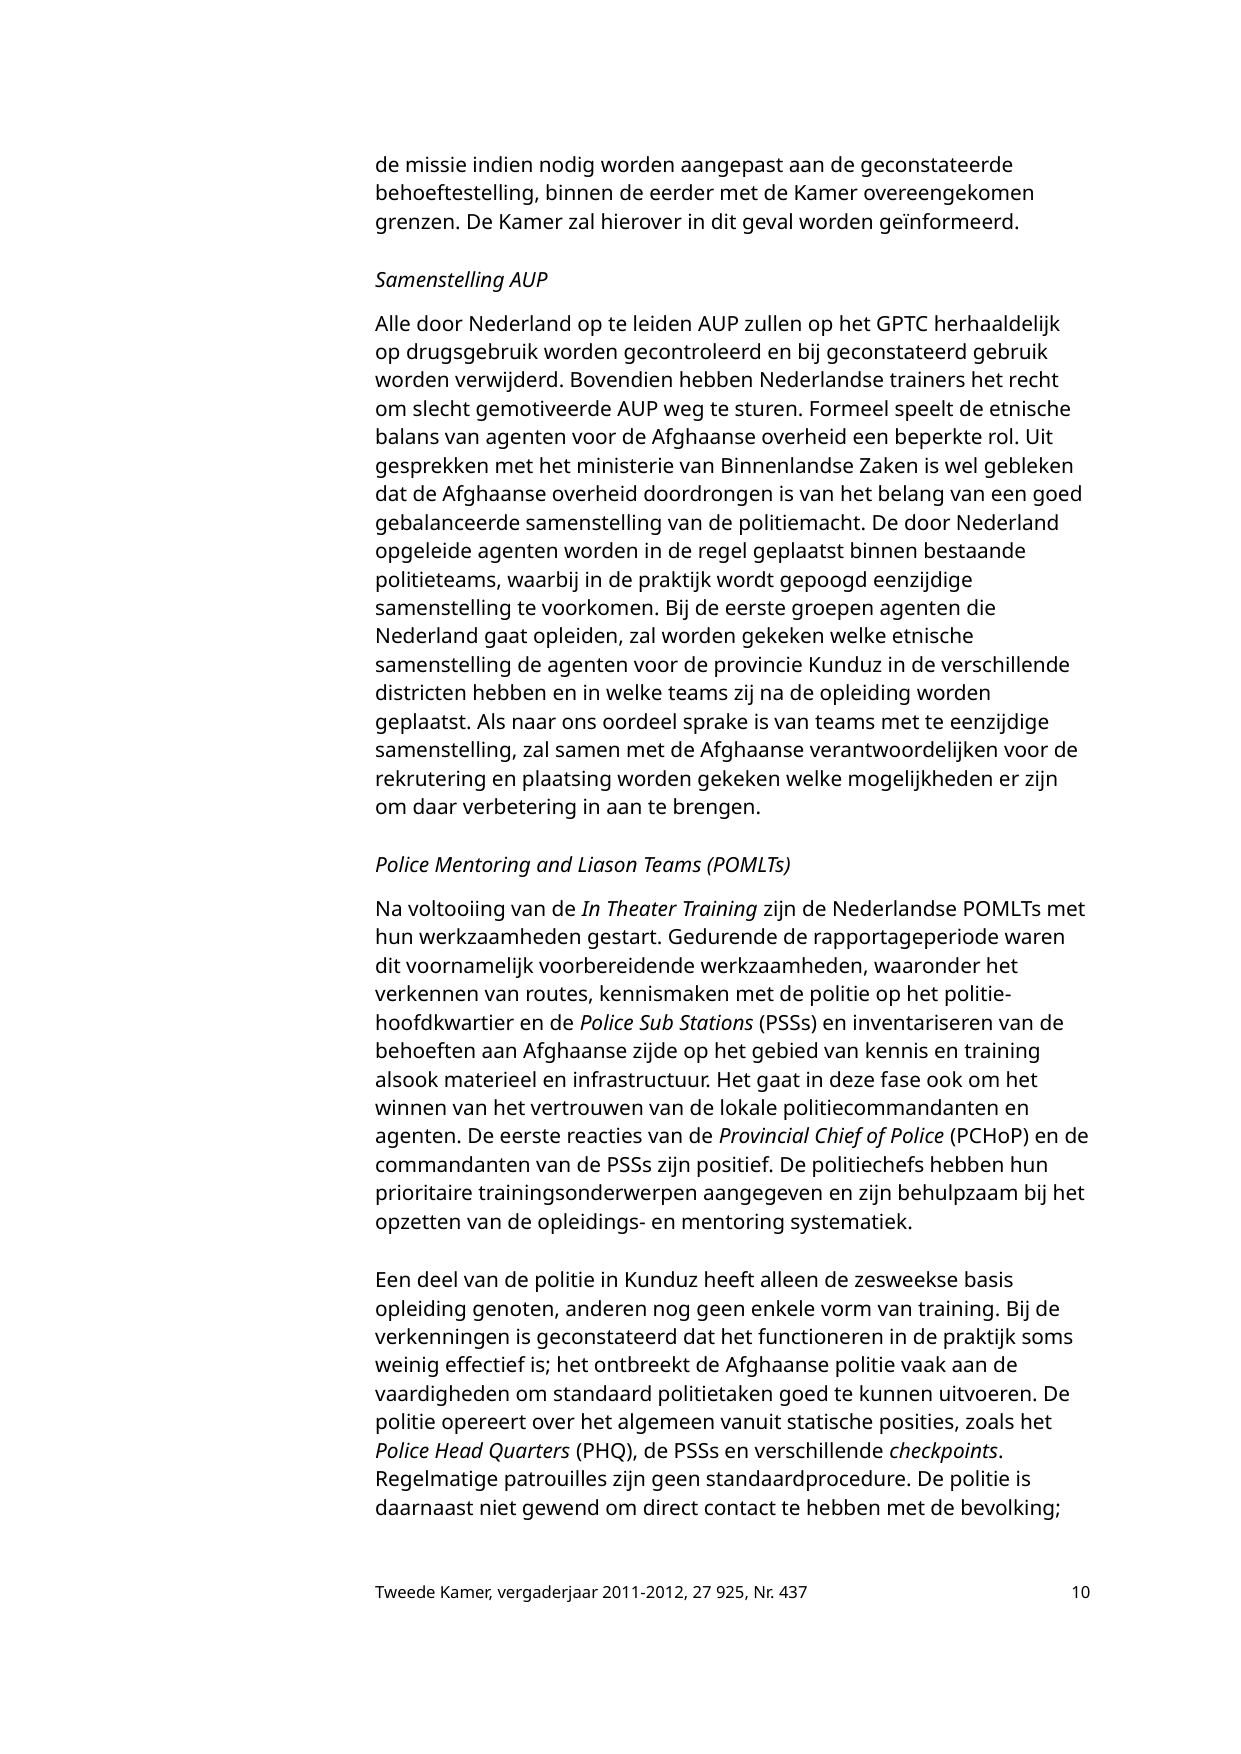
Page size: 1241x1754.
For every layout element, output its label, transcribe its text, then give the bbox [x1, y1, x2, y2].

text Police Mentoring and Liason Teams (POMLTs) [375, 851, 1090, 879]
text Samenstelling AUP [375, 265, 1090, 294]
text Na voltooiing van de In Theater Training zijn de Nederlandse POMLTs met hun werkzaamheden gestart. Gedurende de rapportageperiode waren dit voornamelijk voorbereidende werkzaamheden, waaronder het verkennen van routes, kennismaken met de politie op het politie-hoofdkwartier en de Police Sub Stations (PSSs) en inventariseren van de behoeften aan Afghaanse zijde op het gebied van kennis en training alsook materieel en infrastructuur. Het gaat in deze fase ook om het winnen van het vertrouwen van de lokale politiecommandanten en agenten. De eerste reacties van de Provincial Chief of Police (PCHoP) en de commandanten van de PSSs zijn positief. De politiechefs hebben hun prioritaire trainingsonderwerpen aangegeven en zijn behulpzaam bij het opzetten van de opleidings- en mentoring systematiek. [375, 894, 1090, 1235]
text Alle door Nederland op te leiden AUP zullen op het GPTC herhaaldelijk op drugsgebruik worden gecontroleerd en bij geconstateerd gebruik worden verwijderd. Bovendien hebben Nederlandse trainers het recht om slecht gemotiveerde AUP weg te sturen. Formeel speelt de etnische balans van agenten voor de Afghaanse overheid een beperkte rol. Uit gesprekken met het ministerie van Binnenlandse Zaken is wel gebleken dat de Afghaanse overheid doordrongen is van het belang van een goed gebalanceerde samenstelling van de politiemacht. De door Nederland opgeleide agenten worden in de regel geplaatst binnen bestaande politieteams, waarbij in de praktijk wordt gepoogd eenzijdige samenstelling te voorkomen. Bij de eerste groepen agenten die Nederland gaat opleiden, zal worden gekeken welke etnische samenstelling de agenten voor de provincie Kunduz in de verschillende districten hebben en in welke teams zij na de opleiding worden geplaatst. Als naar ons oordeel sprake is van teams met te eenzijdige samenstelling, zal samen met de Afghaanse verantwoordelijken voor de rekrutering en plaatsing worden gekeken welke mogelijkheden er zijn om daar verbetering in aan te brengen. [375, 309, 1090, 821]
text de missie indien nodig worden aangepast aan de geconstateerde behoeftestelling, binnen de eerder met de Kamer overeengekomen grenzen. De Kamer zal hierover in dit geval worden geïnformeerd. [375, 150, 1090, 235]
text Een deel van de politie in Kunduz heeft alleen de zesweekse basis opleiding genoten, anderen nog geen enkele vorm van training. Bij de verkenningen is geconstateerd dat het functioneren in de praktijk soms weinig effectief is; het ontbreekt de Afghaanse politie vaak aan de vaardigheden om standaard politietaken goed te kunnen uitvoeren. De politie opereert over het algemeen vanuit statische posities, zoals het Police Head Quarters (PHQ), de PSSs en verschillende checkpoints. Regelmatige patrouilles zijn geen standaardprocedure. De politie is daarnaast niet gewend om direct contact te hebben met de bevolking; [375, 1265, 1090, 1521]
